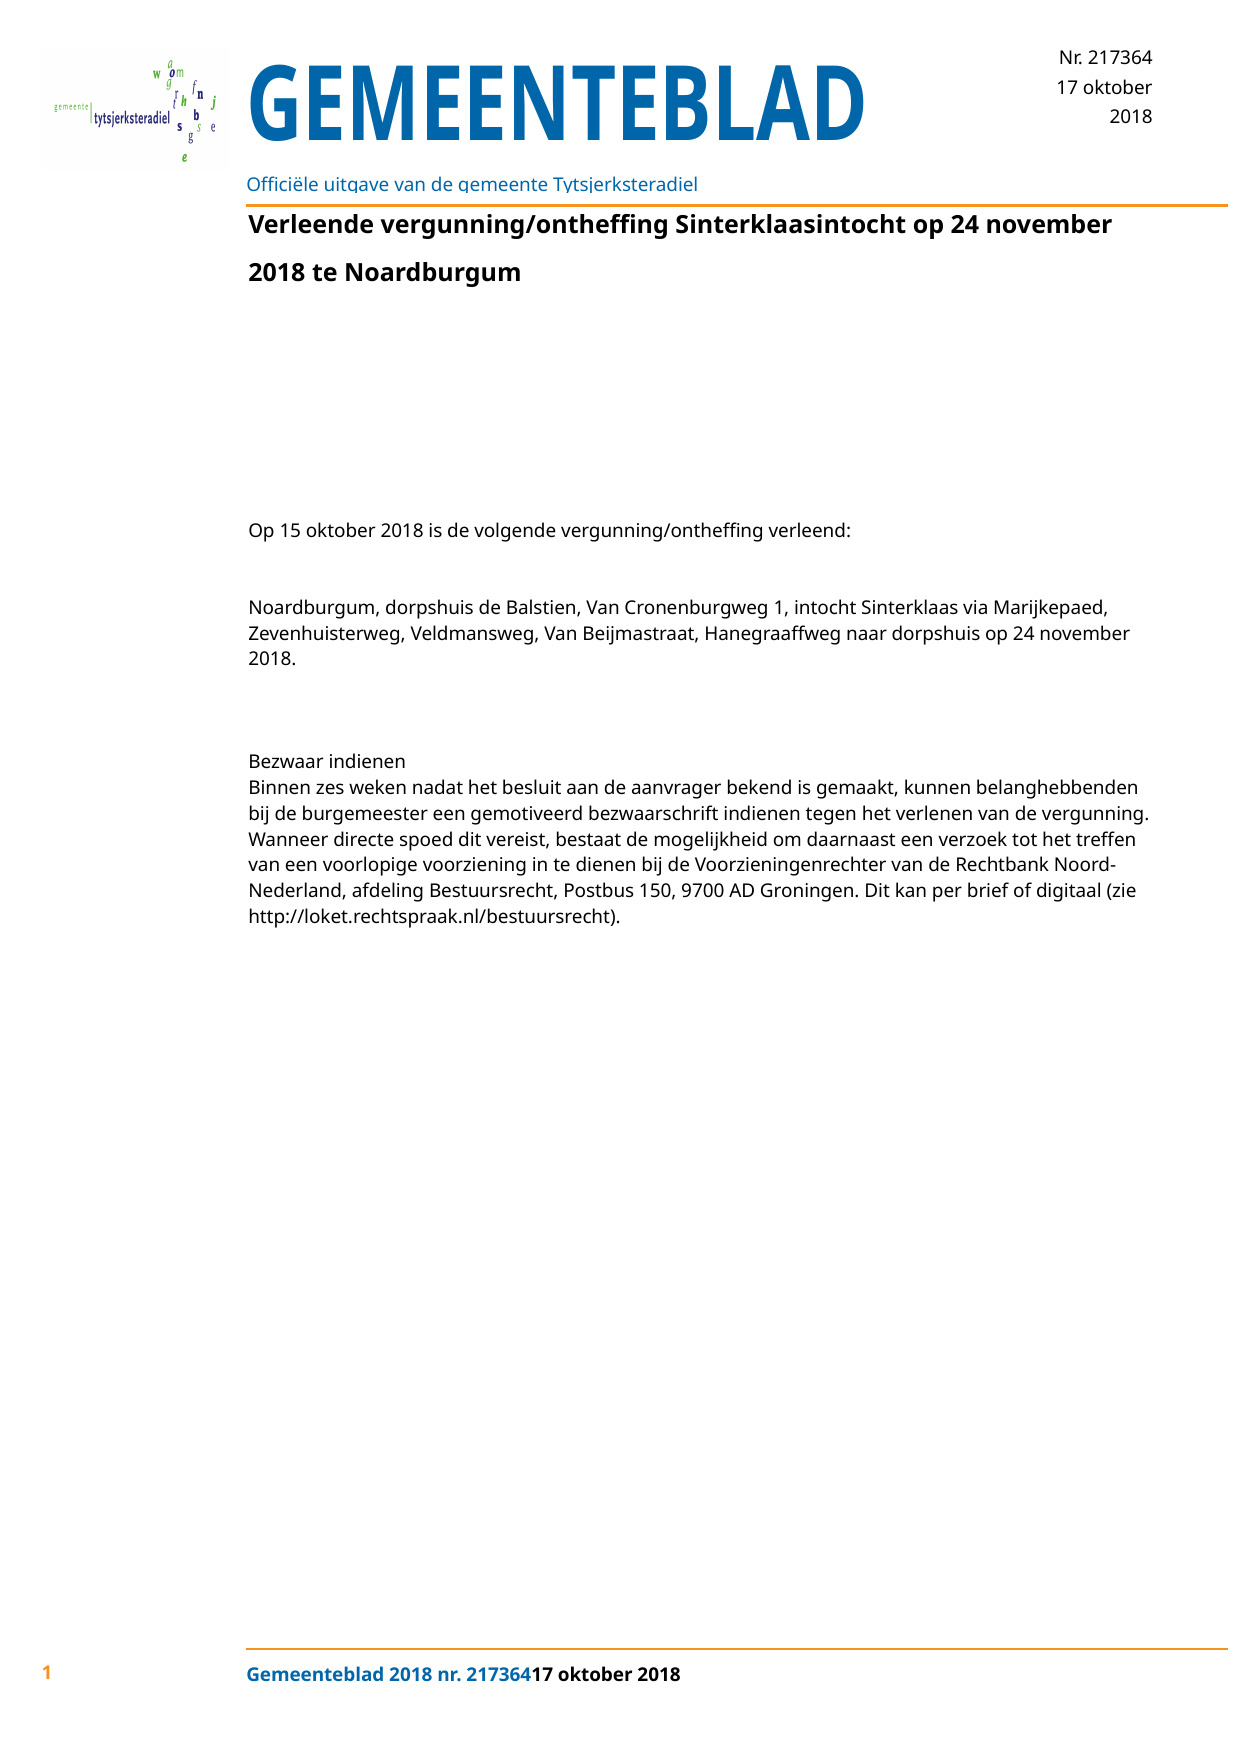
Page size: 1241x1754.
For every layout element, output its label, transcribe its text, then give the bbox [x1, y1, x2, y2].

text Verleende vergunning/ontheffing Sinterklaasintocht op 24 november 2018 te Noardburgum [248, 207, 1152, 288]
picture [41, 47, 231, 172]
text Op 15 oktober 2018 is de volgende vergunning/ontheffing verleend: [248, 517, 1152, 543]
text Binnen zes weken nadat het besluit aan de aanvrager bekend is gemaakt, kunnen belanghebbenden bij de burgemeester een gemotiveerd bezwaarschrift indienen tegen het verlenen van de vergunning. Wanneer directe spoed dit vereist, bestaat de mogelijkheid om daarnaast een verzoek tot het treffen van een voorlopige voorziening in te dienen bij de Voorzieningenrechter van de Rechtbank Noord-Nederland, afdeling Bestuursrecht, Postbus 150, 9700 AD Groningen. Dit kan per brief of digitaal (zie http://loket.rechtspraak.nl/bestuursrecht). [248, 774, 1152, 929]
text Noardburgum, dorpshuis de Balstien, Van Cronenburgweg 1, intocht Sinterklaas via Marijkepaed, Zevenhuisterweg, Veldmansweg, Van Beijmastraat, Hanegraaffweg naar dorpshuis op 24 november 2018. [248, 594, 1152, 671]
text Bezwaar indienen [248, 748, 1152, 774]
